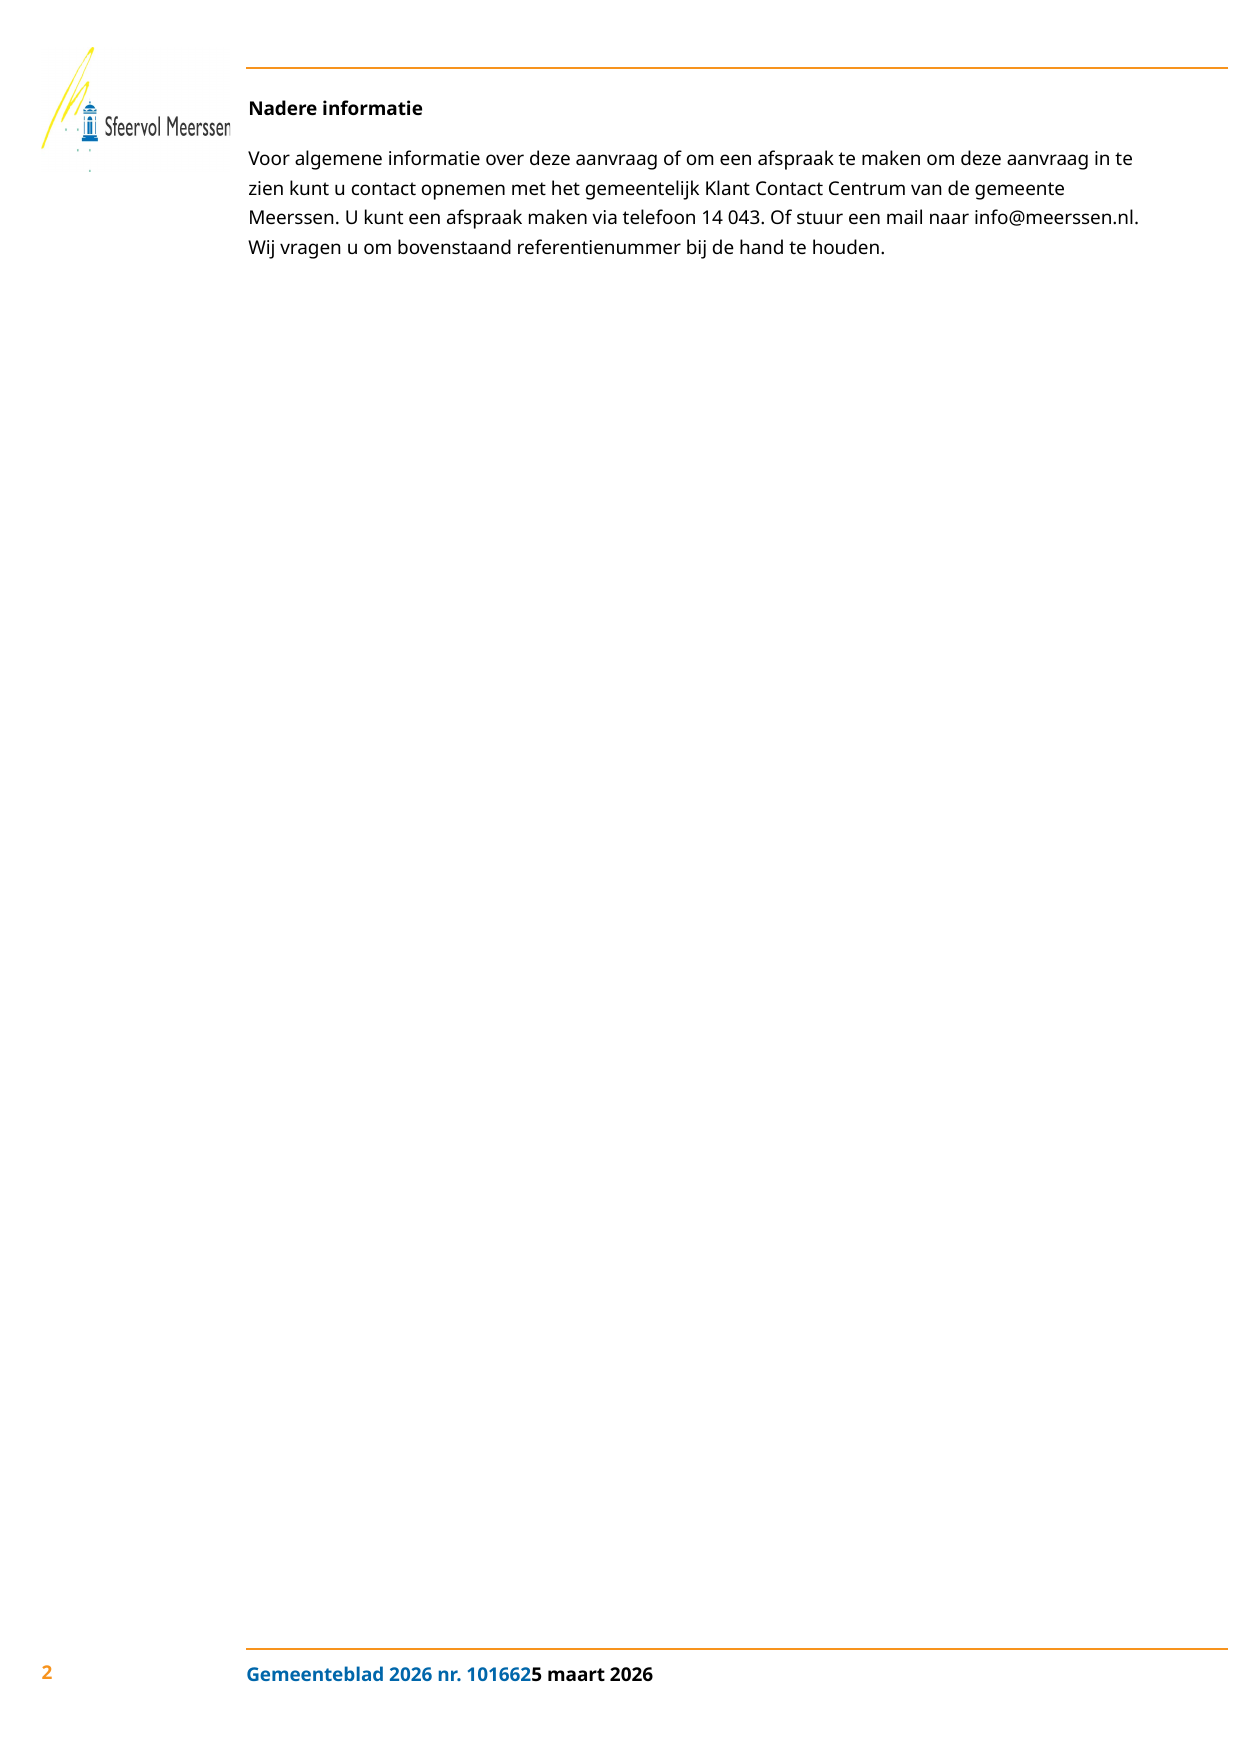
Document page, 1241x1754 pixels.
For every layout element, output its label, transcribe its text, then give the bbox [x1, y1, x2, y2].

text Voor algemene informatie over deze aanvraag of om een afspraak te maken om deze aanvraag in te zien kunt u contact opnemen met het gemeentelijk Klant Contact Centrum van de gemeente Meerssen. U kunt een afspraak maken via telefoon 14 043. Of stuur een mail naar info@meerssen.nl. Wij vragen u om bovenstaand referentienummer bij de hand te houden. [248, 145, 1152, 260]
picture [41, 47, 231, 172]
text Nadere informatie [248, 95, 1152, 121]
